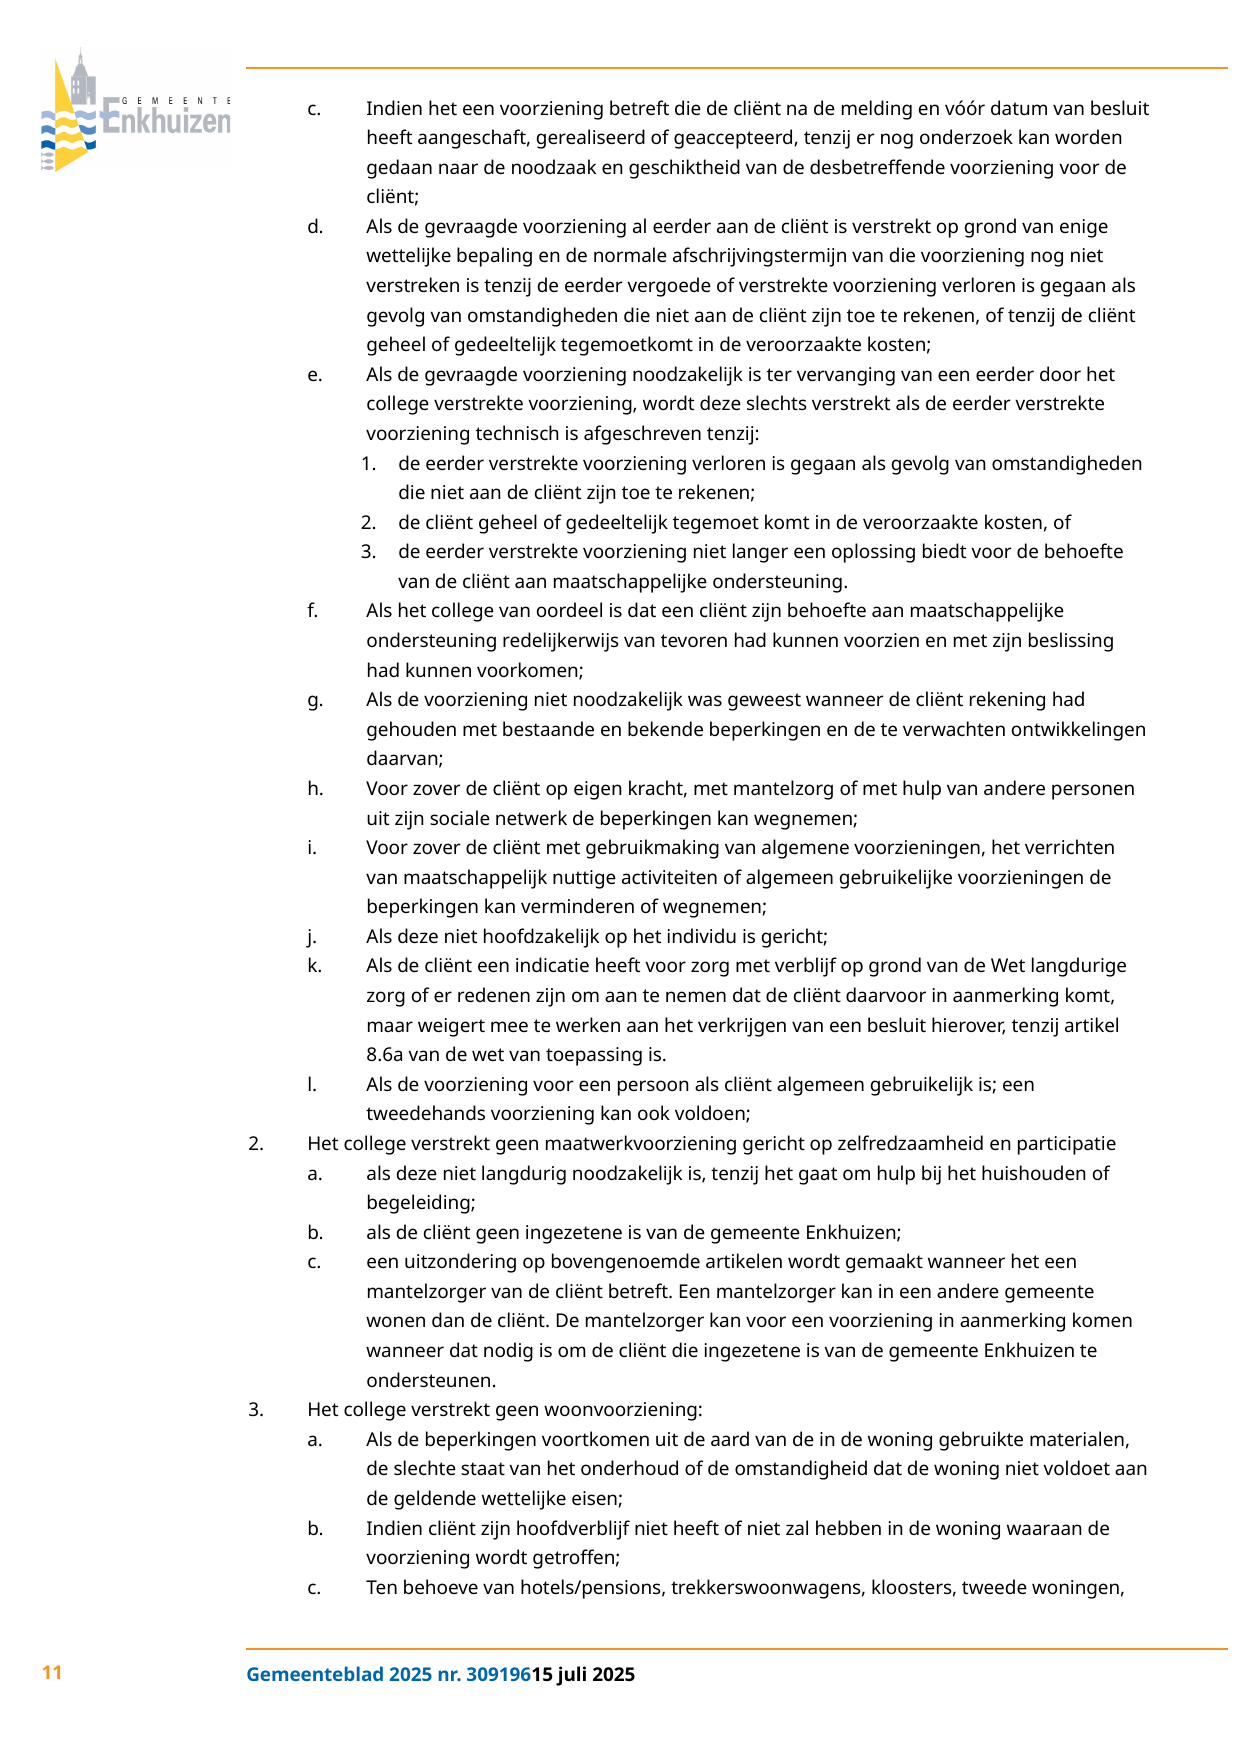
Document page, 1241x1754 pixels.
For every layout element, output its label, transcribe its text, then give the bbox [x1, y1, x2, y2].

list Als de voorziening voor een persoon als cliënt algemeen gebruikelijk is; een tweedehands voorziening kan ook voldoen; [307, 1071, 1152, 1126]
list Als de beperkingen voortkomen uit de aard van de in de woning gebruikte materialen, de slechte staat van het onderhoud of de omstandigheid dat de woning niet voldoet aan de geldende wettelijke eisen; [307, 1426, 1152, 1511]
list als de cliënt geen ingezetene is van de gemeente Enkhuizen; [307, 1219, 1152, 1245]
list Indien cliënt zijn hoofdverblijf niet heeft of niet zal hebben in de woning waaraan de voorziening wordt getroffen; [307, 1515, 1152, 1570]
list de eerder verstrekte voorziening niet langer een oplossing biedt voor de behoefte van de cliënt aan maatschappelijke ondersteuning. [361, 538, 1152, 594]
list Ten behoeve van hotels/pensions, trekkerswoonwagens, kloosters, tweede woningen, [307, 1574, 1152, 1600]
list Voor zover de cliënt met gebruikmaking van algemene voorzieningen, het verrichten van maatschappelijk nuttige activiteiten of algemeen gebruikelijke voorzieningen de beperkingen kan verminderen of wegnemen; [307, 834, 1152, 919]
list Indien het een voorziening betreft die de cliënt na de melding en vóór datum van besluit heeft aangeschaft, gerealiseerd of geaccepteerd, tenzij er nog onderzoek kan worden gedaan naar de noodzaak en geschiktheid van de desbetreffende voorziening voor de cliënt; [307, 95, 1152, 209]
picture [41, 47, 231, 172]
list Als de cliënt een indicatie heeft voor zorg met verblijf op grond van de Wet langdurige zorg of er redenen zijn om aan te nemen dat de cliënt daarvoor in aanmerking komt, maar weigert mee te werken aan het verkrijgen van een besluit hierover, tenzij artikel 8.6a van de wet van toepassing is. [307, 953, 1152, 1067]
list Als de gevraagde voorziening al eerder aan de cliënt is verstrekt op grond van enige wettelijke bepaling en de normale afschrijvingstermijn van die voorziening nog niet verstreken is tenzij de eerder vergoede of verstrekte voorziening verloren is gegaan als gevolg van omstandigheden die niet aan de cliënt zijn toe te rekenen, of tenzij de cliënt geheel of gedeeltelijk tegemoetkomt in de veroorzaakte kosten; [307, 213, 1152, 357]
list Voor zover de cliënt op eigen kracht, met mantelzorg of met hulp van andere personen uit zijn sociale netwerk de beperkingen kan wegnemen; [307, 775, 1152, 831]
list Als het college van oordeel is dat een cliënt zijn behoefte aan maatschappelijke ondersteuning redelijkerwijs van tevoren had kunnen voorzien en met zijn beslissing had kunnen voorkomen; [307, 598, 1152, 683]
list een uitzondering op bovengenoemde artikelen wordt gemaakt wanneer het een mantelzorger van de cliënt betreft. Een mantelzorger kan in een andere gemeente wonen dan de cliënt. De mantelzorger kan voor een voorziening in aanmerking komen wanneer dat nodig is om de cliënt die ingezetene is van de gemeente Enkhuizen te ondersteunen. [307, 1248, 1152, 1393]
list de cliënt geheel of gedeeltelijk tegemoet komt in de veroorzaakte kosten, of [361, 509, 1152, 535]
list Als de gevraagde voorziening noodzakelijk is ter vervanging van een eerder door het college verstrekte voorziening, wordt deze slechts verstrekt als de eerder verstrekte voorziening technisch is afgeschreven tenzij: [307, 361, 1152, 446]
list Het college verstrekt geen woonvoorziening: [248, 1396, 1152, 1422]
list de eerder verstrekte voorziening verloren is gegaan als gevolg van omstandigheden die niet aan de cliënt zijn toe te rekenen; [361, 450, 1152, 505]
list Als de voorziening niet noodzakelijk was geweest wanneer de cliënt rekening had gehouden met bestaande en bekende beperkingen en de te verwachten ontwikkelingen daarvan; [307, 686, 1152, 771]
list Het college verstrekt geen maatwerkvoorziening gericht op zelfredzaamheid en participatie [248, 1130, 1152, 1156]
list als deze niet langdurig noodzakelijk is, tenzij het gaat om hulp bij het huishouden of begeleiding; [307, 1160, 1152, 1215]
list Als deze niet hoofdzakelijk op het individu is gericht; [307, 923, 1152, 949]
